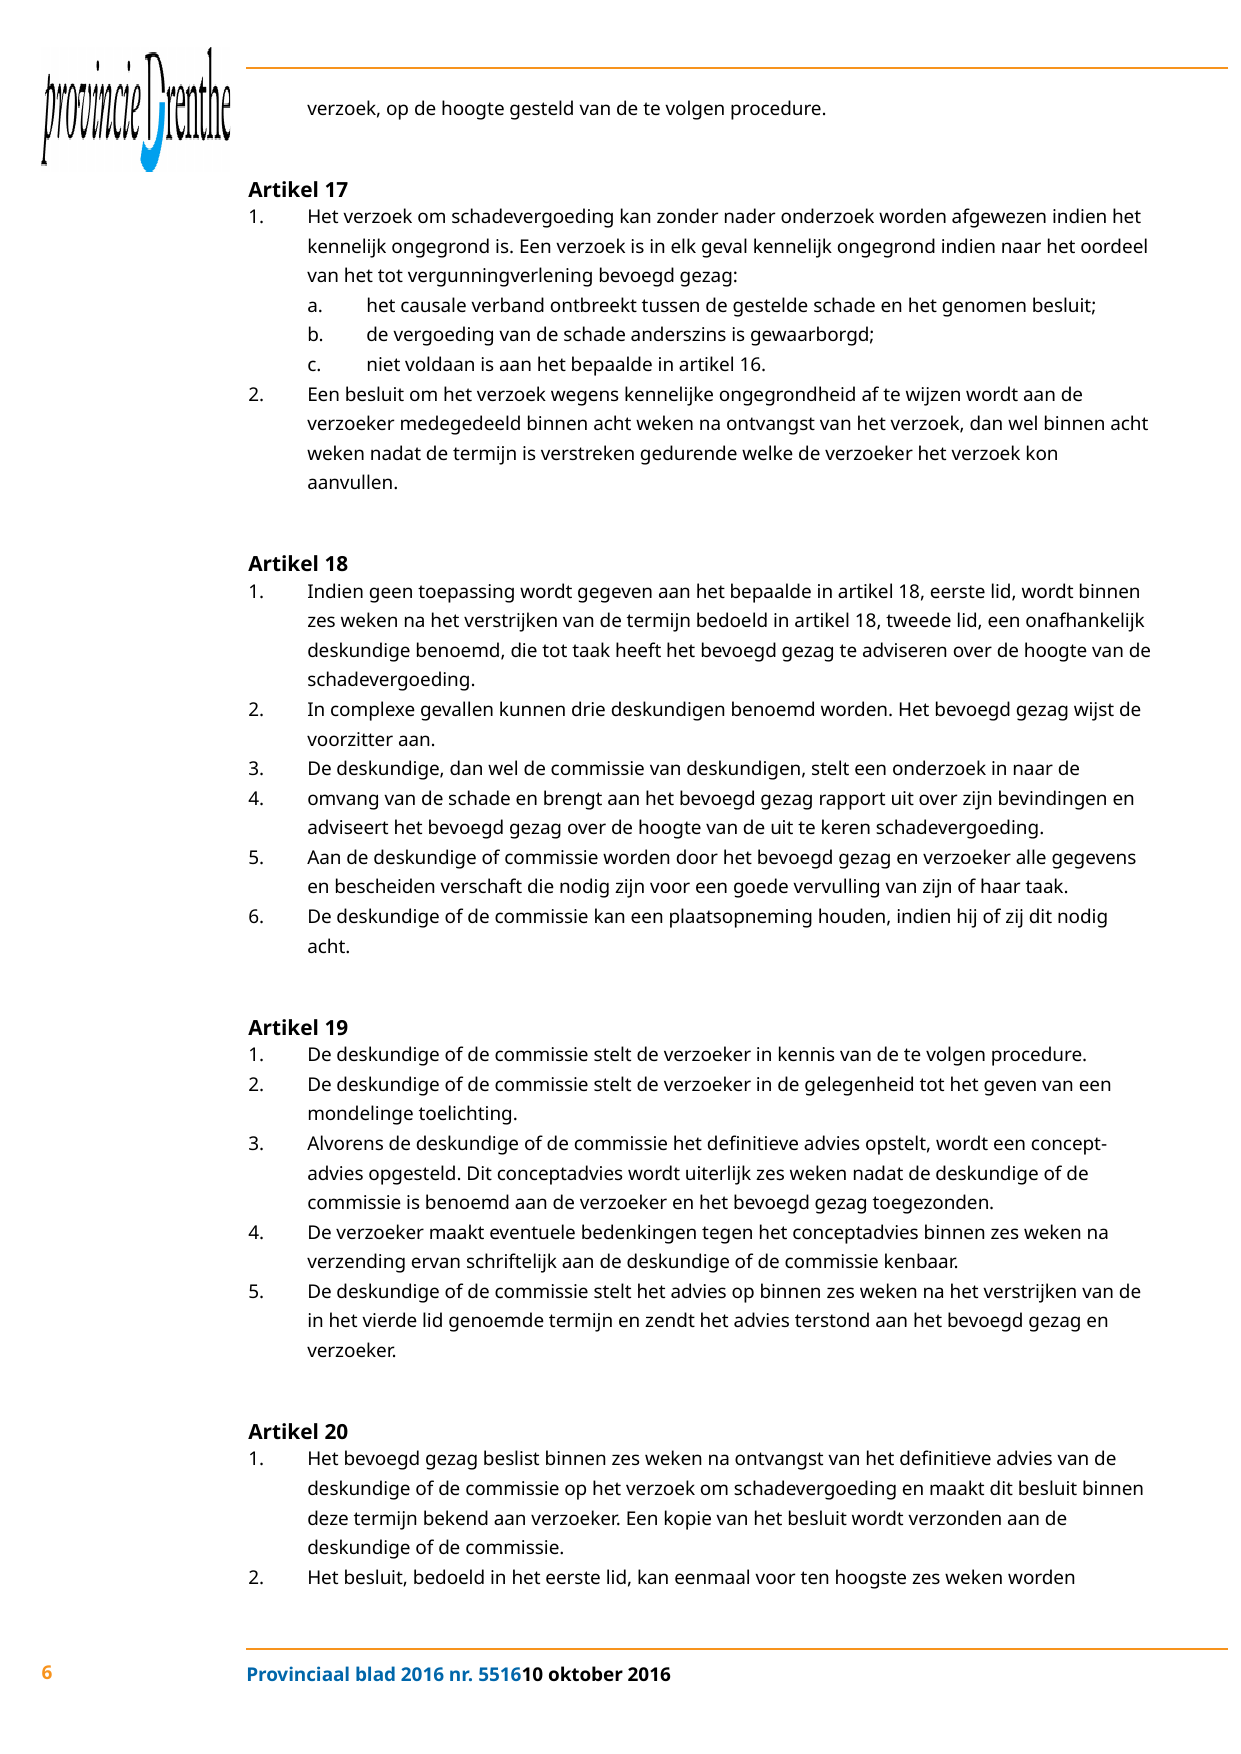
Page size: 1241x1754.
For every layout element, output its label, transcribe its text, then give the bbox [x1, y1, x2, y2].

list Het bevoegd gezag beslist binnen zes weken na ontvangst van het definitieve advies van de deskundige of de commissie op het verzoek om schadevergoeding en maakt dit besluit binnen deze termijn bekend aan verzoeker. Een kopie van het besluit wordt verzonden aan de deskundige of de commissie. [248, 1446, 1152, 1560]
list Een besluit om het verzoek wegens kennelijke ongegrondheid af te wijzen wordt aan de verzoeker medegedeeld binnen acht weken na ontvangst van het verzoek, dan wel binnen acht weken nadat de termijn is verstreken gedurende welke de verzoeker het verzoek kon aanvullen. [248, 381, 1152, 495]
list De deskundige, dan wel de commissie van deskundigen, stelt een onderzoek in naar de [248, 755, 1152, 781]
list niet voldaan is aan het bepaalde in artikel 16. [307, 351, 1152, 377]
list verzoek, op de hoogte gesteld van de te volgen procedure. [248, 95, 1152, 121]
list Het verzoek om schadevergoeding kan zonder nader onderzoek worden afgewezen indien het kennelijk ongegrond is. Een verzoek is in elk geval kennelijk ongegrond indien naar het oordeel van het tot vergunningverlening bevoegd gezag: [248, 203, 1152, 288]
list Alvorens de deskundige of de commissie het definitieve advies opstelt, wordt een concept-advies opgesteld. Dit conceptadvies wordt uiterlijk zes weken nadat de deskundige of de commissie is benoemd aan de verzoeker en het bevoegd gezag toegezonden. [248, 1130, 1152, 1215]
list De deskundige of de commissie kan een plaatsopneming houden, indien hij of zij dit nodig acht. [248, 903, 1152, 959]
list Indien geen toepassing wordt gegeven aan het bepaalde in artikel 18, eerste lid, wordt binnen zes weken na het verstrijken van de termijn bedoeld in artikel 18, tweede lid, een onafhankelijk deskundige benoemd, die tot taak heeft het bevoegd gezag te adviseren over de hoogte van de schadevergoeding. [248, 578, 1152, 692]
list Aan de deskundige of commissie worden door het bevoegd gezag en verzoeker alle gegevens en bescheiden verschaft die nodig zijn voor een goede vervulling van zijn of haar taak. [248, 844, 1152, 899]
text Artikel 18 [248, 549, 1152, 578]
text Artikel 17 [248, 175, 1152, 203]
list In complexe gevallen kunnen drie deskundigen benoemd worden. Het bevoegd gezag wijst de voorzitter aan. [248, 696, 1152, 752]
text Artikel 20 [248, 1417, 1152, 1446]
list De deskundige of de commissie stelt de verzoeker in kennis van de te volgen procedure. [248, 1041, 1152, 1067]
list de vergoeding van de schade anderszins is gewaarborgd; [307, 322, 1152, 347]
picture [41, 47, 231, 172]
list De deskundige of de commissie stelt het advies op binnen zes weken na het verstrijken van de in het vierde lid genoemde termijn en zendt het advies terstond aan het bevoegd gezag en verzoeker. [248, 1278, 1152, 1363]
text Artikel 19 [248, 1013, 1152, 1041]
list omvang van de schade en brengt aan het bevoegd gezag rapport uit over zijn bevindingen en adviseert het bevoegd gezag over de hoogte van de uit te keren schadevergoeding. [248, 785, 1152, 840]
list het causale verband ontbreekt tussen de gestelde schade en het genomen besluit; [307, 292, 1152, 318]
list Het besluit, bedoeld in het eerste lid, kan eenmaal voor ten hoogste zes weken worden [248, 1564, 1152, 1590]
list De deskundige of de commissie stelt de verzoeker in de gelegenheid tot het geven van een mondelinge toelichting. [248, 1071, 1152, 1126]
list De verzoeker maakt eventuele bedenkingen tegen het conceptadvies binnen zes weken na verzending ervan schriftelijk aan de deskundige of de commissie kenbaar. [248, 1219, 1152, 1274]
